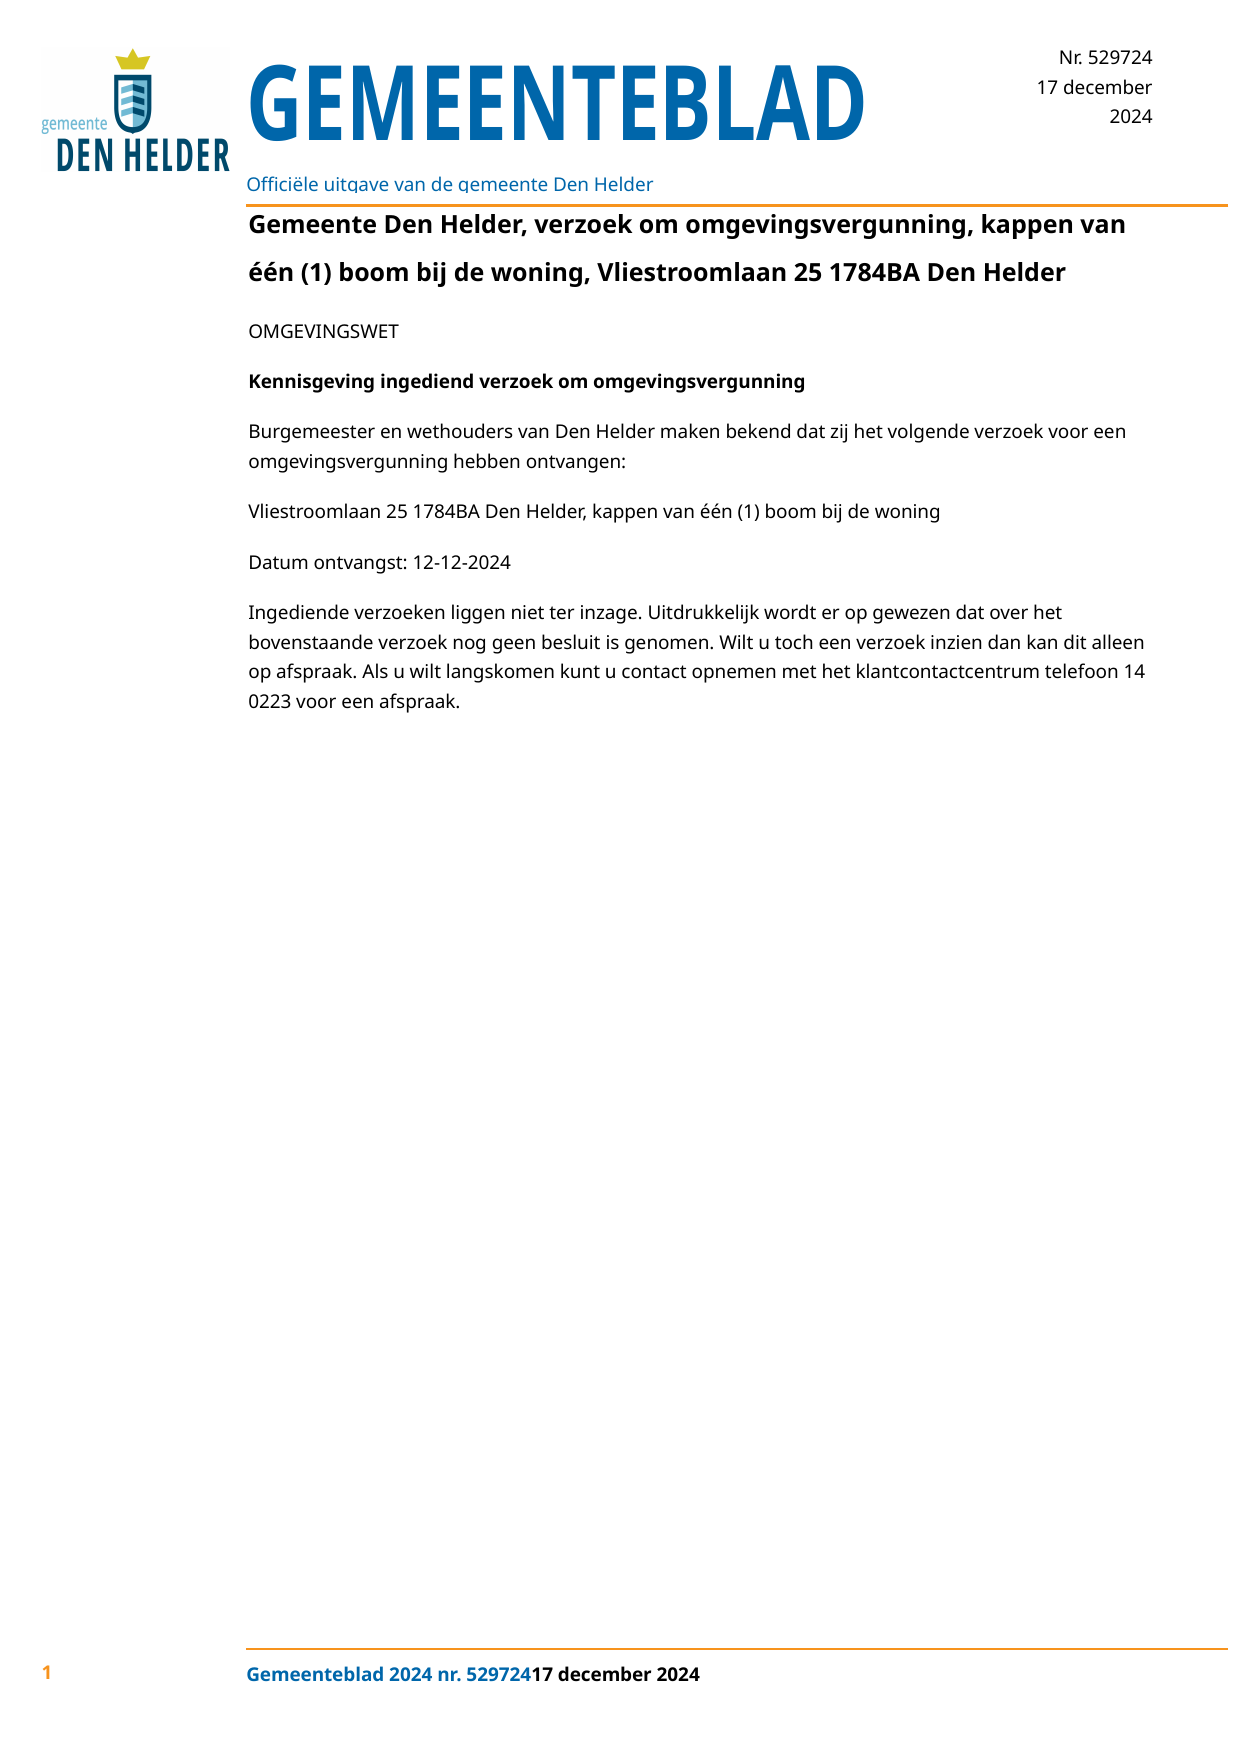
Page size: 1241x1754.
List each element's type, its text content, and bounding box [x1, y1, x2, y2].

text Kennisgeving ingediend verzoek om omgevingsvergunning [248, 368, 1152, 394]
text OMGEVINGSWET [248, 318, 1152, 344]
picture [63, 144, 68, 165]
text Gemeente Den Helder, verzoek om omgevingsvergunning, kappen van één (1) boom bij de woning, Vliestroomlaan 25 1784BA Den Helder [248, 207, 1152, 288]
picture [130, 157, 135, 172]
text Ingediende verzoeken liggen niet ter inzage. Uitdrukkelijk wordt er op gewezen dat over het bovenstaande verzoek nog geen besluit is genomen. Wilt u toch een verzoek inzien dan kan dit alleen op afspraak. Als u wilt langskomen kunt u contact opnemen met het klantcontactcentrum telefoon 14 0223 voor een afspraak. [248, 599, 1152, 714]
text Vliestroomlaan 25 1784BA Den Helder, kappen van één (1) boom bij de woning [248, 499, 1152, 524]
picture [41, 47, 231, 172]
text Burgemeester en wethouders van Den Helder maken bekend dat zij het volgende verzoek voor een omgevingsvergunning hebben ontvangen: [248, 419, 1152, 474]
picture [182, 144, 187, 165]
picture [100, 154, 106, 172]
picture [220, 160, 224, 172]
text Datum ontvangst: 12-12-2024 [248, 549, 1152, 575]
